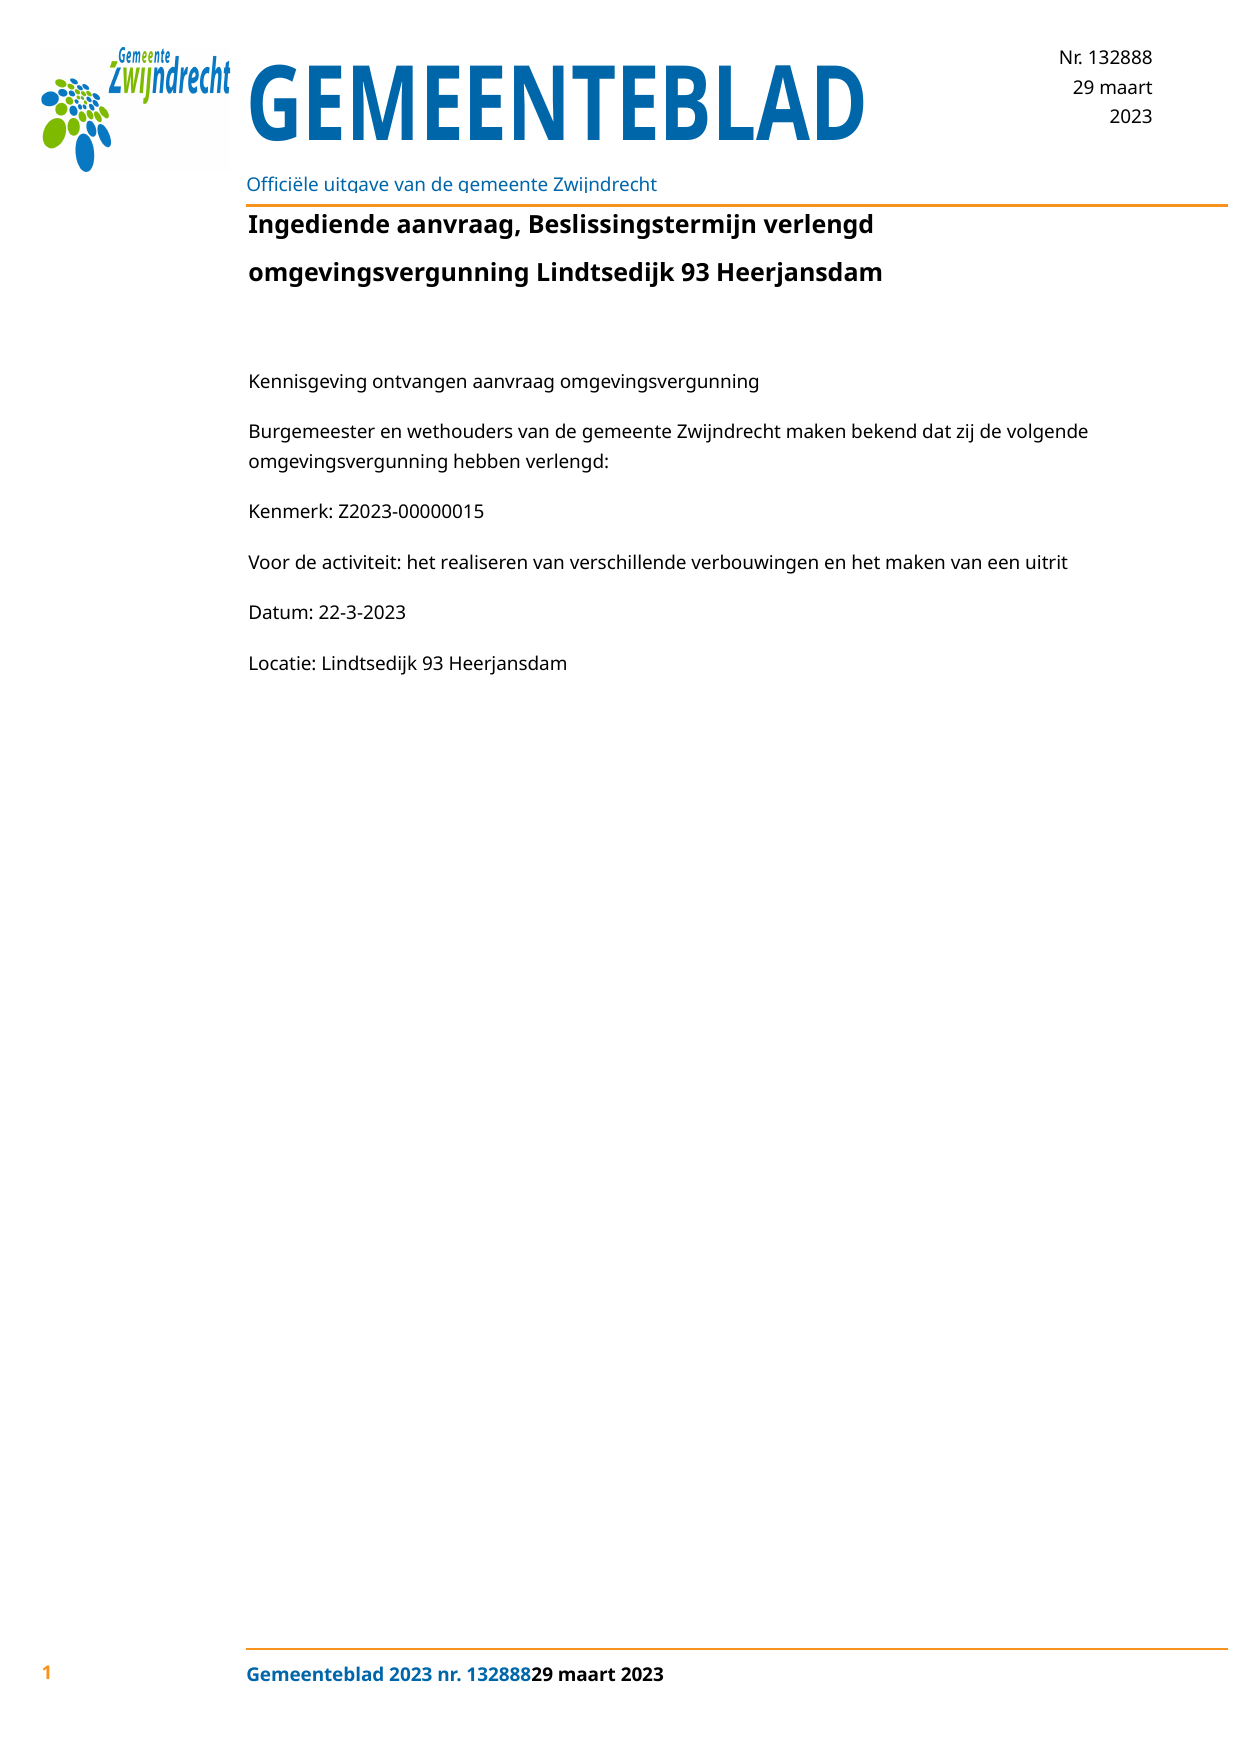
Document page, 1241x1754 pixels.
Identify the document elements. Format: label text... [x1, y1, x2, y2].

text Locatie: Lindtsedijk 93 Heerjansdam [248, 650, 1152, 676]
text Kennisgeving ontvangen aanvraag omgevingsvergunning [248, 368, 1152, 394]
text Kenmerk: Z2023-00000015 [248, 499, 1152, 524]
text Burgemeester en wethouders van de gemeente Zwijndrecht maken bekend dat zij de volgende omgevingsvergunning hebben verlengd: [248, 419, 1152, 474]
text Voor de activiteit: het realiseren van verschillende verbouwingen en het maken van een uitrit [248, 549, 1152, 575]
text Datum: 22-3-2023 [248, 599, 1152, 625]
picture [41, 47, 231, 172]
text Ingediende aanvraag, Beslissingstermijn verlengd omgevingsvergunning Lindtsedijk 93 Heerjansdam [248, 207, 1152, 288]
